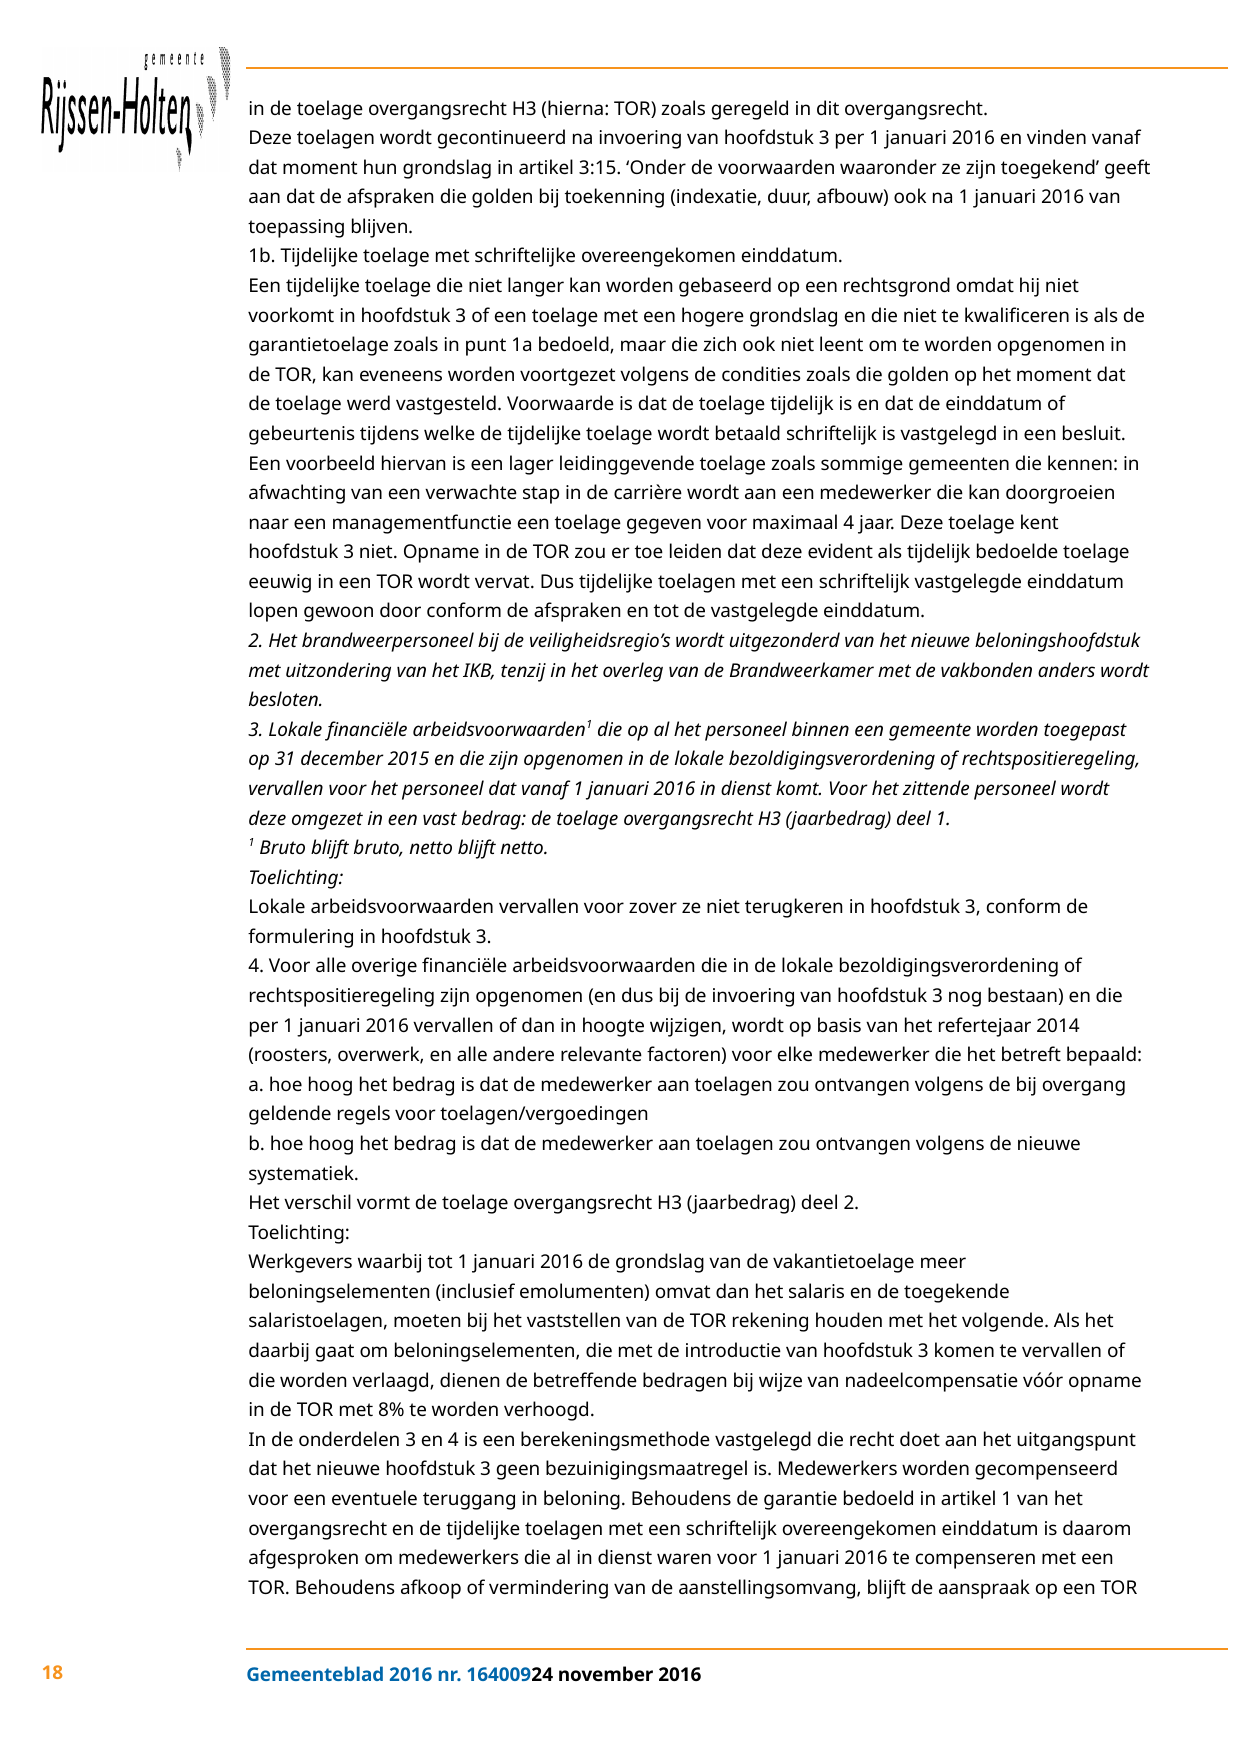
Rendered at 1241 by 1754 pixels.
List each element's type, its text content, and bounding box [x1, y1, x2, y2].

text 1b. Tijdelijke toelage met schriftelijke overeengekomen einddatum. [248, 243, 1152, 268]
text Werkgevers waarbij tot 1 januari 2016 de grondslag van de vakantietoelage meer beloningselementen (inclusief emolumenten) omvat dan het salaris en de toegekende salaristoelagen, moeten bij het vaststellen van de TOR rekening houden met het volgende. Als het daarbij gaat om beloningselementen, die met de introductie van hoofdstuk 3 komen te vervallen of die worden verlaagd, dienen de betreffende bedragen bij wijze van nadeelcompensatie vóór opname in de TOR met 8% te worden verhoogd. [248, 1248, 1152, 1422]
text In de onderdelen 3 en 4 is een berekeningsmethode vastgelegd die recht doet aan het uitgangspunt dat het nieuwe hoofdstuk 3 geen bezuinigingsmaatregel is. Medewerkers worden gecompenseerd voor een eventuele teruggang in beloning. Behoudens de garantie bedoeld in artikel 1 van het overgangsrecht en de tijdelijke toelagen met een schriftelijk overeengekomen einddatum is daarom afgesproken om medewerkers die al in dienst waren voor 1 januari 2016 te compenseren met een TOR. Behoudens afkoop of vermindering van de aanstellingsomvang, blijft de aanspraak op een TOR [248, 1426, 1152, 1600]
text 4. Voor alle overige financiële arbeidsvoorwaarden die in de lokale bezoldigingsverordening of rechtspositieregeling zijn opgenomen (en dus bij de invoering van hoofdstuk 3 nog bestaan) en die per 1 januari 2016 vervallen of dan in hoogte wijzigen, wordt op basis van het refertejaar 2014 (roosters, overwerk, en alle andere relevante factoren) voor elke medewerker die het betreft bepaald: [248, 953, 1152, 1067]
text a. hoe hoog het bedrag is dat de medewerker aan toelagen zou ontvangen volgens de bij overgang geldende regels voor toelagen/vergoedingen [248, 1071, 1152, 1126]
text 3. Lokale financiële arbeidsvoorwaarden1 die op al het personeel binnen een gemeente worden toegepast op 31 december 2015 en die zijn opgenomen in de lokale bezoldigingsverordening of rechtspositieregeling, vervallen voor het personeel dat vanaf 1 januari 2016 in dienst komt. Voor het zittende personeel wordt deze omgezet in een vast bedrag: de toelage overgangsrecht H3 (jaarbedrag) deel 1. [248, 716, 1152, 831]
picture [41, 47, 231, 172]
text 2. Het brandweerpersoneel bij de veiligheidsregio’s wordt uitgezonderd van het nieuwe beloningshoofdstuk met uitzondering van het IKB, tenzij in het overleg van de Brandweerkamer met de vakbonden anders wordt besloten. [248, 627, 1152, 712]
text Toelichting: [248, 864, 1152, 890]
text Het verschil vormt de toelage overgangsrecht H3 (jaarbedrag) deel 2. [248, 1189, 1152, 1215]
text Deze toelagen wordt gecontinueerd na invoering van hoofdstuk 3 per 1 januari 2016 en vinden vanaf dat moment hun grondslag in artikel 3:15. ‘Onder de voorwaarden waaronder ze zijn toegekend’ geeft aan dat de afspraken die golden bij toekenning (indexatie, duur, afbouw) ook na 1 januari 2016 van toepassing blijven. [248, 124, 1152, 239]
text Een tijdelijke toelage die niet langer kan worden gebaseerd op een rechtsgrond omdat hij niet voorkomt in hoofdstuk 3 of een toelage met een hogere grondslag en die niet te kwalificeren is als de garantietoelage zoals in punt 1a bedoeld, maar die zich ook niet leent om te worden opgenomen in de TOR, kan eveneens worden voortgezet volgens de condities zoals die golden op het moment dat de toelage werd vastgesteld. Voorwaarde is dat de toelage tijdelijk is en dat de einddatum of gebeurtenis tijdens welke de tijdelijke toelage wordt betaald schriftelijk is vastgelegd in een besluit. [248, 272, 1152, 446]
text Een voorbeeld hiervan is een lager leidinggevende toelage zoals sommige gemeenten die kennen: in afwachting van een verwachte stap in de carrière wordt aan een medewerker die kan doorgroeien naar een managementfunctie een toelage gegeven voor maximaal 4 jaar. Deze toelage kent hoofdstuk 3 niet. Opname in de TOR zou er toe leiden dat deze evident als tijdelijk bedoelde toelage eeuwig in een TOR wordt vervat. Dus tijdelijke toelagen met een schriftelijk vastgelegde einddatum lopen gewoon door conform de afspraken en tot de vastgelegde einddatum. [248, 450, 1152, 623]
text b. hoe hoog het bedrag is dat de medewerker aan toelagen zou ontvangen volgens de nieuwe systematiek. [248, 1130, 1152, 1186]
text in de toelage overgangsrecht H3 (hierna: TOR) zoals geregeld in dit overgangsrecht. [248, 95, 1152, 121]
text 1 Bruto blijft bruto, netto blijft netto. [248, 834, 1152, 860]
text Toelichting: [248, 1219, 1152, 1245]
text Lokale arbeidsvoorwaarden vervallen voor zover ze niet terugkeren in hoofdstuk 3, conform de formulering in hoofdstuk 3. [248, 893, 1152, 949]
